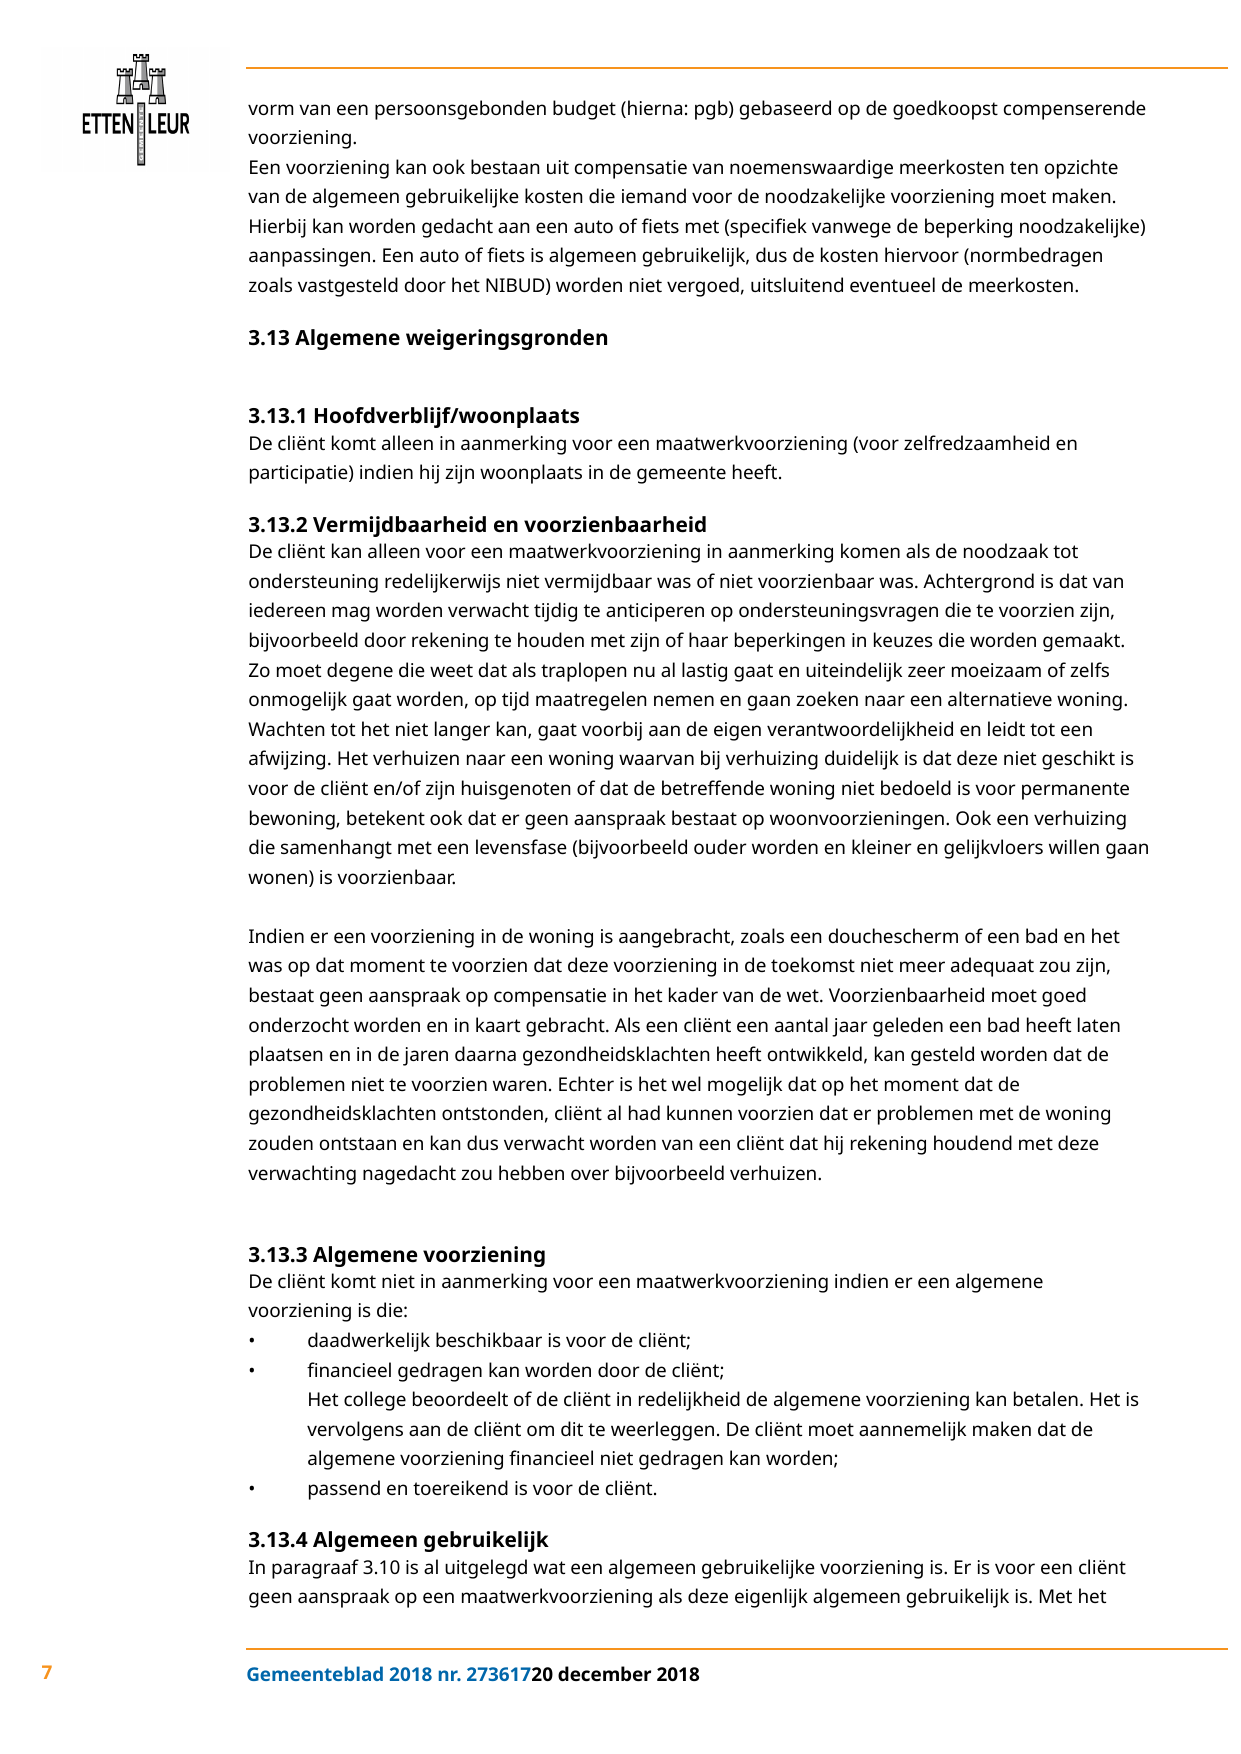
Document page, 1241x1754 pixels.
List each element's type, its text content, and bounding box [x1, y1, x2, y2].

text 3.13.1 Hoofdverblijf/woonplaats [248, 402, 1152, 430]
text 3.13.3 Algemene voorziening [248, 1240, 1152, 1268]
text 3.13.4 Algemeen gebruikelijk [248, 1526, 1152, 1554]
picture [41, 47, 231, 172]
text De cliënt kan alleen voor een maatwerkvoorziening in aanmerking komen als de noodzaak tot ondersteuning redelijkerwijs niet vermijdbaar was of niet voorzienbaar was. Achtergrond is dat van iedereen mag worden verwacht tijdig te anticiperen op ondersteuningsvragen die te voorzien zijn, bijvoorbeeld door rekening te houden met zijn of haar beperkingen in keuzes die worden gemaakt. Zo moet degene die weet dat als traplopen nu al lastig gaat en uiteindelijk zeer moeizaam of zelfs onmogelijk gaat worden, op tijd maatregelen nemen en gaan zoeken naar een alternatieve woning. Wachten tot het niet langer kan, gaat voorbij aan de eigen verantwoordelijkheid en leidt tot een afwijzing. Het verhuizen naar een woning waarvan bij verhuizing duidelijk is dat deze niet geschikt is voor de cliënt en/of zijn huisgenoten of dat de betreffende woning niet bedoeld is voor permanente bewoning, betekent ook dat er geen aanspraak bestaat op woonvoorzieningen. Ook een verhuizing die samenhangt met een levensfase (bijvoorbeeld ouder worden en kleiner en gelijkvloers willen gaan wonen) is voorzienbaar. [248, 538, 1152, 889]
list daadwerkelijk beschikbaar is voor de cliënt; [248, 1327, 1152, 1353]
list financieel gedragen kan worden door de cliënt; [248, 1357, 1152, 1383]
text vorm van een persoonsgebonden budget (hierna: pgb) gebaseerd op de goedkoopst compenserende voorziening. [248, 95, 1152, 150]
text Een voorziening kan ook bestaan uit compensatie van noemenswaardige meerkosten ten opzichte van de algemeen gebruikelijke kosten die iemand voor de noodzakelijke voorziening moet maken. Hierbij kan worden gedacht aan een auto of fiets met (specifiek vanwege de beperking noodzakelijke) aanpassingen. Een auto of fiets is algemeen gebruikelijk, dus de kosten hiervoor (normbedragen zoals vastgesteld door het NIBUD) worden niet vergoed, uitsluitend eventueel de meerkosten. [248, 154, 1152, 298]
text De cliënt komt alleen in aanmerking voor een maatwerkvoorziening (voor zelfredzaamheid en participatie) indien hij zijn woonplaats in de gemeente heeft. [248, 430, 1152, 485]
text Indien er een voorziening in de woning is aangebracht, zoals een douchescherm of een bad en het was op dat moment te voorzien dat deze voorziening in de toekomst niet meer adequaat zou zijn, bestaat geen aanspraak op compensatie in het kader van de wet. Voorzienbaarheid moet goed onderzocht worden en in kaart gebracht. Als een cliënt een aantal jaar geleden een bad heeft laten plaatsen en in de jaren daarna gezondheidsklachten heeft ontwikkeld, kan gesteld worden dat de problemen niet te voorzien waren. Echter is het wel mogelijk dat op het moment dat de gezondheidsklachten ontstonden, cliënt al had kunnen voorzien dat er problemen met de woning zouden ontstaan en kan dus verwacht worden van een cliënt dat hij rekening houdend met deze verwachting nagedacht zou hebben over bijvoorbeeld verhuizen. [248, 923, 1152, 1185]
text 3.13 Algemene weigeringsgronden [248, 323, 1152, 351]
list passend en toereikend is voor de cliënt. [248, 1475, 1152, 1501]
text De cliënt komt niet in aanmerking voor een maatwerkvoorziening indien er een algemene voorziening is die: [248, 1268, 1152, 1323]
list Het college beoordeelt of de cliënt in redelijkheid de algemene voorziening kan betalen. Het is vervolgens aan de cliënt om dit te weerleggen. De cliënt moet aannemelijk maken dat de algemene voorziening financieel niet gedragen kan worden; [248, 1386, 1152, 1471]
text In paragraaf 3.10 is al uitgelegd wat een algemeen gebruikelijke voorziening is. Er is voor een cliënt geen aanspraak op een maatwerkvoorziening als deze eigenlijk algemeen gebruikelijk is. Met het [248, 1554, 1152, 1609]
text 3.13.2 Vermijdbaarheid en voorzienbaarheid [248, 510, 1152, 538]
